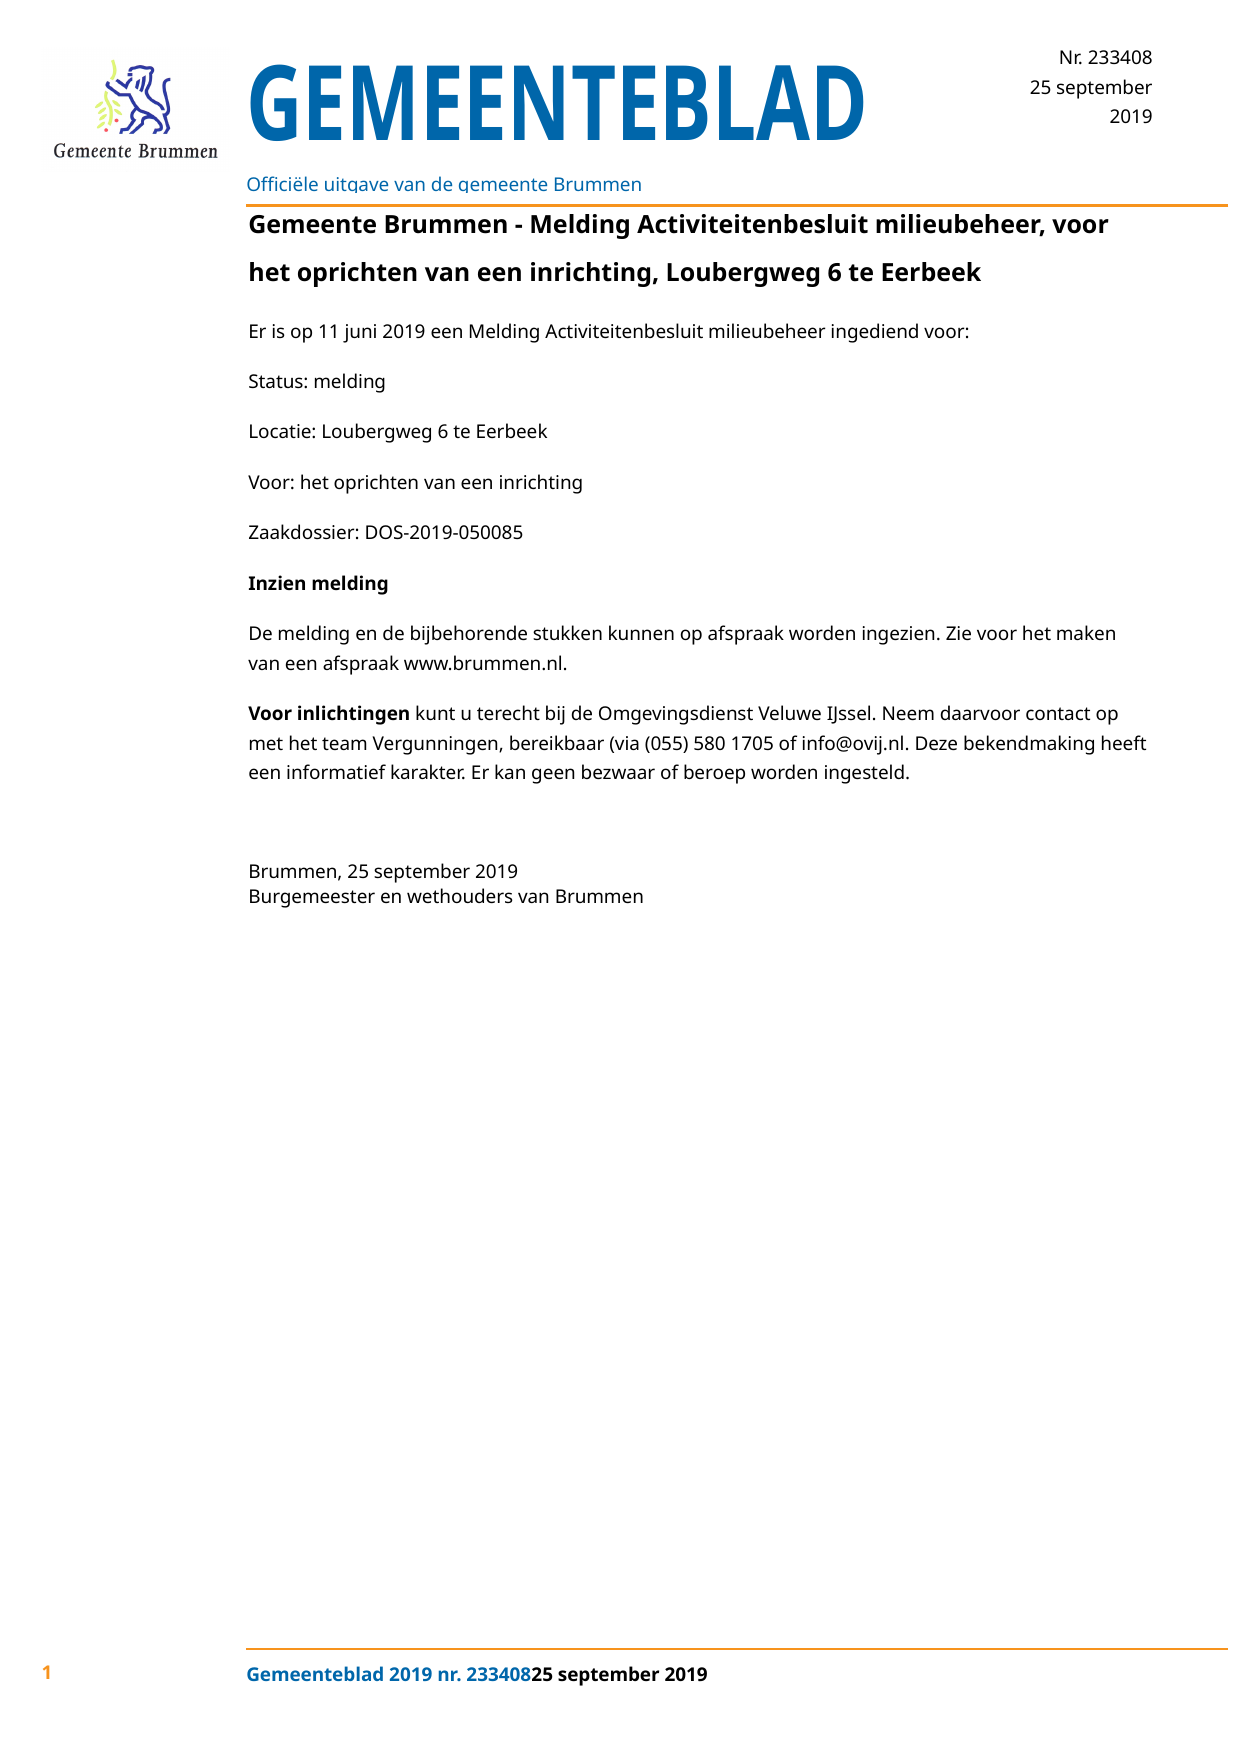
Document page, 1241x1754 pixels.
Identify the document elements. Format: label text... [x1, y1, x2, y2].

text Zaakdossier: DOS-2019-050085 [248, 519, 1152, 545]
text Inzien melding [248, 570, 1152, 596]
text Status: melding [248, 368, 1152, 394]
text De melding en de bijbehorende stukken kunnen op afspraak worden ingezien. Zie voor het maken van een afspraak www.brummen.nl. [248, 620, 1152, 676]
text Er is op 11 juni 2019 een Melding Activiteitenbesluit milieubeheer ingediend voor: [248, 318, 1152, 344]
text Voor inlichtingen kunt u terecht bij de Omgevingsdienst Veluwe IJssel. Neem daarvoor contact op met het team Vergunningen, bereikbaar (via (055) 580 1705 of info@ovij.nl. Deze bekendmaking heeft een informatief karakter. Er kan geen bezwaar of beroep worden ingesteld. [248, 700, 1152, 785]
text Locatie: Loubergweg 6 te Eerbeek [248, 419, 1152, 444]
text Burgemeester en wethouders van Brummen [248, 883, 1152, 909]
picture [41, 47, 231, 172]
text Gemeente Brummen - Melding Activiteitenbesluit milieubeheer, voor het oprichten van een inrichting, Loubergweg 6 te Eerbeek [248, 207, 1152, 288]
text Brummen, 25 september 2019 [248, 858, 1152, 883]
text Voor: het oprichten van een inrichting [248, 469, 1152, 495]
